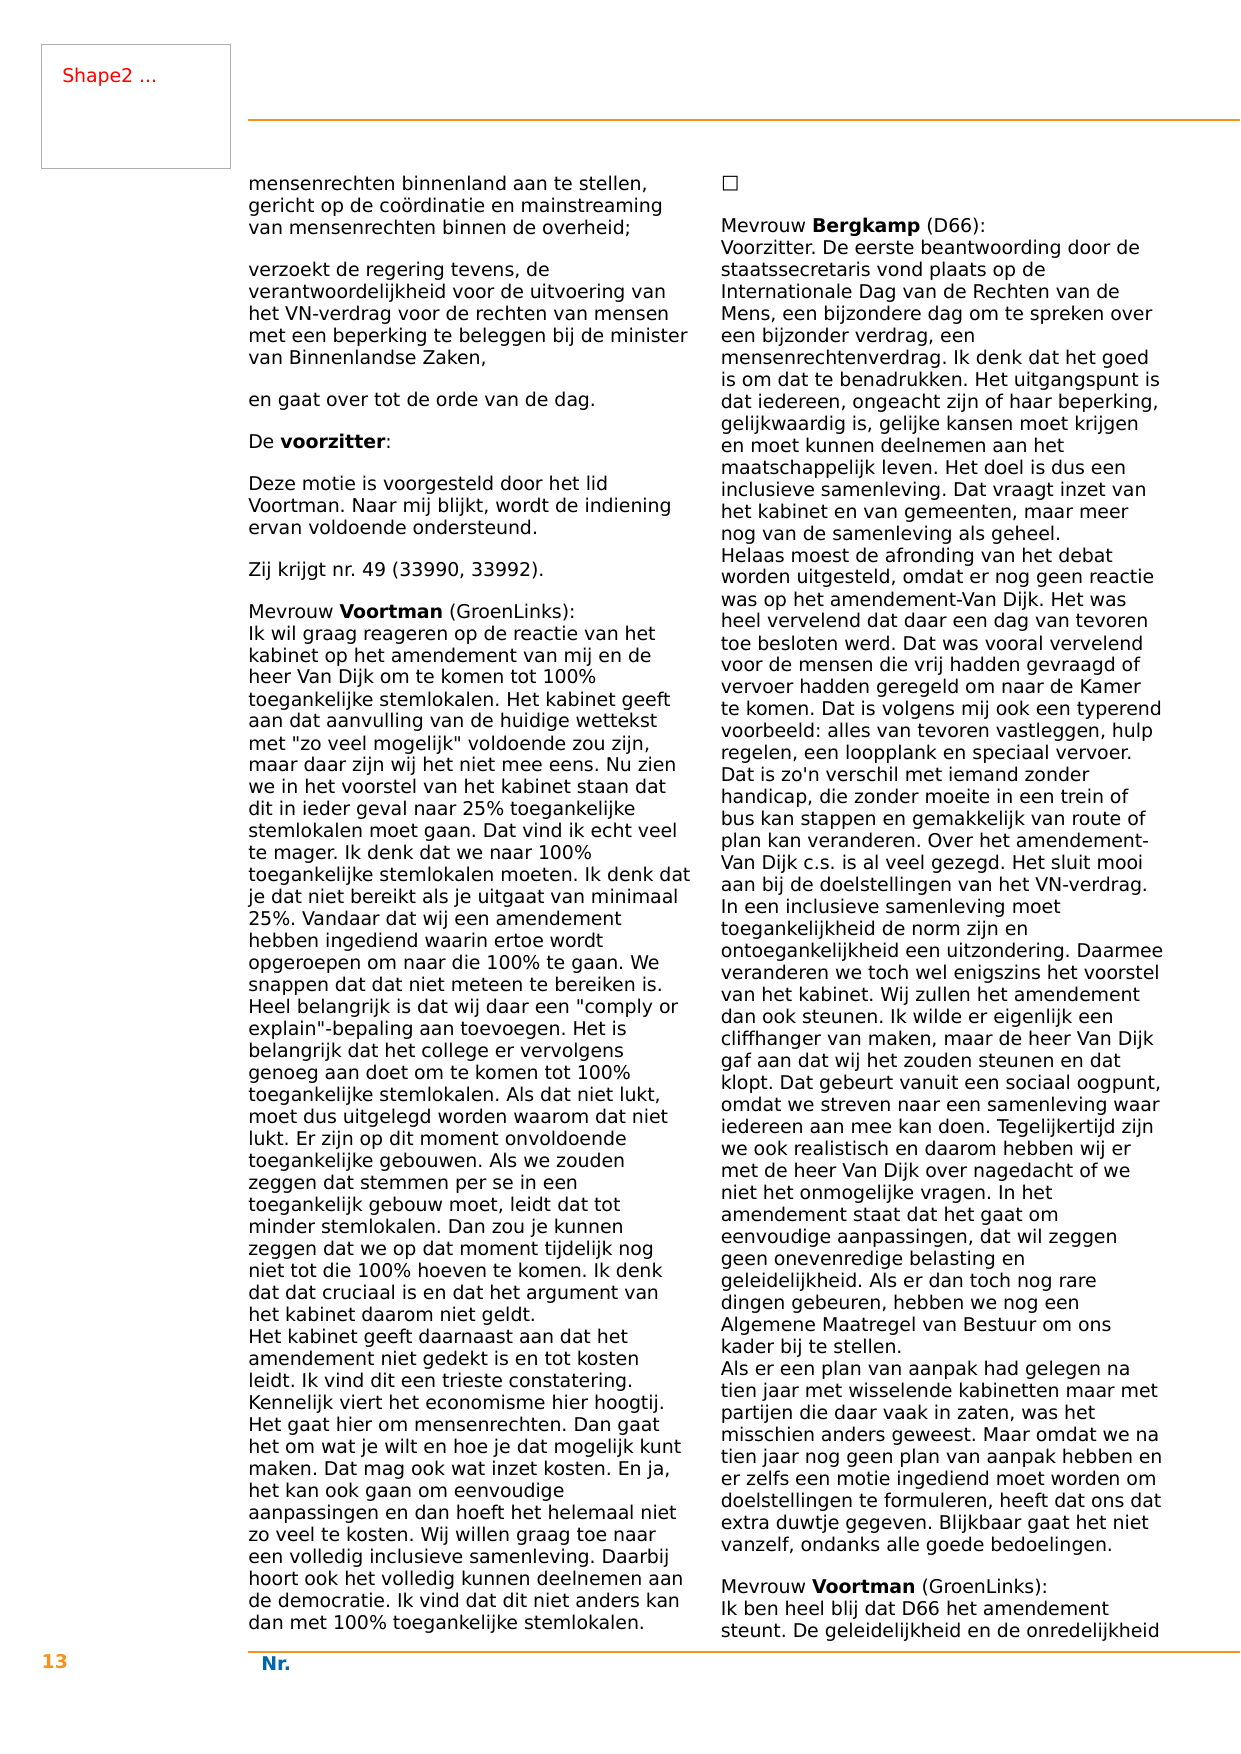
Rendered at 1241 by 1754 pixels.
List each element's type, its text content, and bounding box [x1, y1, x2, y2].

text Helaas moest de afronding van het debat worden uitgesteld, omdat er nog geen reactie was op het amendement-Van Dijk. Het was heel vervelend dat daar een dag van tevoren toe besloten werd. Dat was vooral vervelend voor de mensen die vrij hadden gevraagd of vervoer hadden geregeld om naar de Kamer te komen. Dat is volgens mij ook een typerend voorbeeld: alles van tevoren vastleggen, hulp regelen, een loopplank en speciaal vervoer. Dat is zo'n verschil met iemand zonder handicap, die zonder moeite in een trein of bus kan stappen en gemakkelijk van route of plan kan veranderen. Over het amendement-Van Dijk c.s. is al veel gezegd. Het sluit mooi aan bij de doelstellingen van het VN-verdrag. In een inclusieve samenleving moet toegankelijkheid de norm zijn en ontoegankelijkheid een uitzondering. Daarmee veranderen we toch wel enigszins het voorstel van het kabinet. Wij zullen het amendement dan ook steunen. Ik wilde er eigenlijk een cliffhanger van maken, maar de heer Van Dijk gaf aan dat wij het zouden steunen en dat klopt. Dat gebeurt vanuit een sociaal oogpunt, omdat we streven naar een samenleving waar iedereen aan mee kan doen. Tegelijkertijd zijn we ook realistisch en daarom hebben wij er met de heer Van Dijk over nagedacht of we niet het onmogelijke vragen. In het amendement staat dat het gaat om eenvoudige aanpassingen, dat wil zeggen geen onevenredige belasting en geleidelijkheid. Als er dan toch nog rare dingen gebeuren, hebben we nog een Algemene Maatregel van Bestuur om ons kader bij te stellen. [721, 544, 1163, 1358]
text Het kabinet geeft daarnaast aan dat het amendement niet gedekt is en tot kosten leidt. Ik vind dit een trieste constatering. Kennelijk viert het economisme hier hoogtij. Het gaat hier om mensenrechten. Dan gaat het om wat je wilt en hoe je dat mogelijk kunt maken. Dat mag ook wat inzet kosten. En ja, het kan ook gaan om eenvoudige aanpassingen en dan hoeft het helemaal niet zo veel te kosten. Wij willen graag toe naar een volledig inclusieve samenleving. Daarbij hoort ook het volledig kunnen deelnemen aan de democratie. Ik vind dat dit niet anders kan dan met 100% toegankelijke stemlokalen. [248, 1326, 691, 1633]
text en gaat over tot de orde van de dag. [248, 389, 691, 411]
text Als er een plan van aanpak had gelegen na tien jaar met wisselende kabinetten maar met partijen die daar vaak in zaten, was het misschien anders geweest. Maar omdat we na tien jaar nog geen plan van aanpak hebben en er zelfs een motie ingediend moet worden om doelstellingen te formuleren, heeft dat ons dat extra duwtje gegeven. Blijkbaar gaat het niet vanzelf, ondanks alle goede bedoelingen. [721, 1358, 1163, 1556]
text Voorzitter. De eerste beantwoording door de staatssecretaris vond plaats op de Internationale Dag van de Rechten van de Mens, een bijzondere dag om te spreken over een bijzonder verdrag, een mensenrechtenverdrag. Ik denk dat het goed is om dat te benadrukken. Het uitgangspunt is dat iedereen, ongeacht zijn of haar beperking, gelijkwaardig is, gelijke kansen moet krijgen en moet kunnen deelnemen aan het maatschappelijk leven. Het doel is dus een inclusieve samenleving. Dat vraagt inzet van het kabinet en van gemeenten, maar meer nog van de samenleving als geheel. [721, 237, 1163, 544]
text verzoekt de regering tevens, de verantwoordelijkheid voor de uitvoering van het VN-verdrag voor de rechten van mensen met een beperking te beleggen bij de minister van Binnenlandse Zaken, [248, 259, 691, 369]
text Ik ben heel blij dat D66 het amendement steunt. De geleidelijkheid en de onredelijkheid [721, 1597, 1163, 1641]
text Mevrouw Voortman (GroenLinks): [721, 1576, 1163, 1597]
text Ik wil graag reageren op de reactie van het kabinet op het amendement van mij en de heer Van Dijk om te komen tot 100% toegankelijke stemlokalen. Het kabinet geeft aan dat aanvulling van de huidige wettekst met "zo veel mogelijk" voldoende zou zijn, maar daar zijn wij het niet mee eens. Nu zien we in het voorstel van het kabinet staan dat dit in ieder geval naar 25% toegankelijke stemlokalen moet gaan. Dat vind ik echt veel te mager. Ik denk dat we naar 100% toegankelijke stemlokalen moeten. Ik denk dat je dat niet bereikt als je uitgaat van minimaal 25%. Vandaar dat wij een amendement hebben ingediend waarin ertoe wordt opgeroepen om naar die 100% te gaan. We snappen dat dat niet meteen te bereiken is. Heel belangrijk is dat wij daar een "comply or explain"-bepaling aan toevoegen. Het is belangrijk dat het college er vervolgens genoeg aan doet om te komen tot 100% toegankelijke stemlokalen. Als dat niet lukt, moet dus uitgelegd worden waarom dat niet lukt. Er zijn op dit moment onvoldoende toegankelijke gebouwen. Als we zouden zeggen dat stemmen per se in een toegankelijk gebouw moet, leidt dat tot minder stemlokalen. Dan zou je kunnen zeggen dat we op dat moment tijdelijk nog niet tot die 100% hoeven te komen. Ik denk dat dat cruciaal is en dat het argument van het kabinet daarom niet geldt. [248, 622, 691, 1326]
text mensenrechten binnenland aan te stellen, gericht op de coördinatie en mainstreaming van mensenrechten binnen de overheid; [248, 173, 691, 239]
text Zij krijgt nr. 49 (33990, 33992). [248, 558, 691, 581]
text Mevrouw Bergkamp (D66): [721, 215, 1163, 237]
text Mevrouw Voortman (GroenLinks): [248, 601, 691, 622]
text Deze motie is voorgesteld door het lid Voortman. Naar mij blijkt, wordt de indiening ervan voldoende ondersteund. [248, 473, 691, 538]
text De voorzitter: [248, 431, 691, 453]
text ⬜ [721, 173, 1163, 195]
